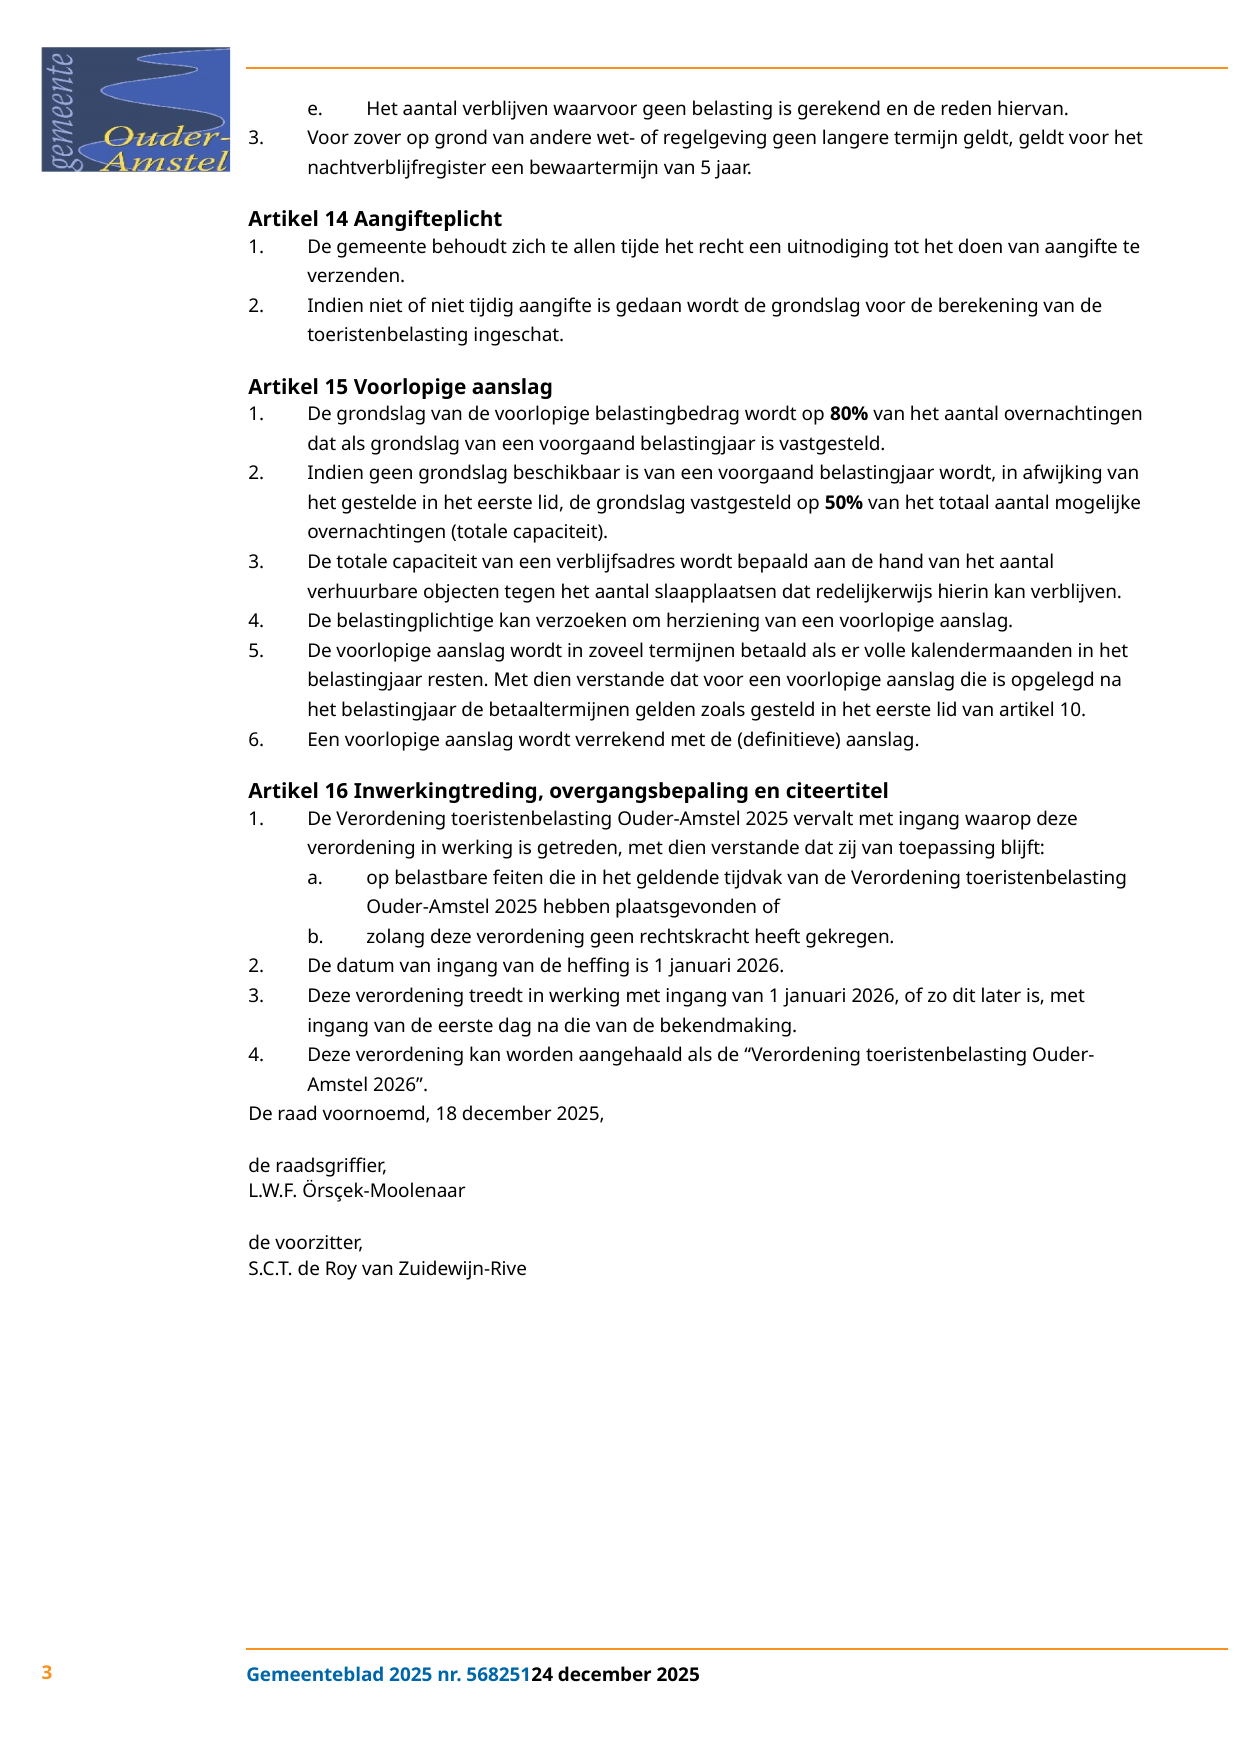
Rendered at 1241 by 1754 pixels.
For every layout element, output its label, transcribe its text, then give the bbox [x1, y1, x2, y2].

text De raad voornoemd, 18 december 2025, [248, 1101, 1152, 1126]
list Een voorlopige aanslag wordt verrekend met de (definitieve) aanslag. [248, 726, 1152, 752]
list De datum van ingang van de heffing is 1 januari 2026. [248, 953, 1152, 978]
list Indien niet of niet tijdig aangifte is gedaan wordt de grondslag voor de berekening van de toeristenbelasting ingeschat. [248, 292, 1152, 347]
text L.W.F. Örsçek-Moolenaar [248, 1178, 1152, 1203]
list Voor zover op grond van andere wet- of regelgeving geen langere termijn geldt, geldt voor het nachtverblijfregister een bewaartermijn van 5 jaar. [248, 124, 1152, 180]
list Deze verordening kan worden aangehaald als de “Verordening toeristenbelasting Ouder-Amstel 2026”. [248, 1041, 1152, 1097]
picture [41, 47, 231, 172]
text de voorzitter, [248, 1229, 1152, 1255]
list Deze verordening treedt in werking met ingang van 1 januari 2026, of zo dit later is, met ingang van de eerste dag na die van de bekendmaking. [248, 982, 1152, 1037]
list De voorlopige aanslag wordt in zoveel termijnen betaald als er volle kalendermaanden in het belastingjaar resten. Met dien verstande dat voor een voorlopige aanslag die is opgelegd na het belastingjaar de betaaltermijnen gelden zoals gesteld in het eerste lid van artikel 10. [248, 637, 1152, 722]
list De belastingplichtige kan verzoeken om herziening van een voorlopige aanslag. [248, 607, 1152, 633]
list De gemeente behoudt zich te allen tijde het recht een uitnodiging tot het doen van aangifte te verzenden. [248, 233, 1152, 288]
list op belastbare feiten die in het geldende tijdvak van de Verordening toeristenbelasting Ouder-Amstel 2025 hebben plaatsgevonden of [307, 864, 1152, 919]
text Artikel 15 Voorlopige aanslag [248, 372, 1152, 400]
text Artikel 16 Inwerkingtreding, overgangsbepaling en citeertitel [248, 776, 1152, 805]
list De grondslag van de voorlopige belastingbedrag wordt op 80% van het aantal overnachtingen dat als grondslag van een voorgaand belastingjaar is vastgesteld. [248, 400, 1152, 456]
list De Verordening toeristenbelasting Ouder-Amstel 2025 vervalt met ingang waarop deze verordening in werking is getreden, met dien verstande dat zij van toepassing blijft: [248, 805, 1152, 860]
text Artikel 14 Aangifteplicht [248, 204, 1152, 233]
text de raadsgriffier, [248, 1152, 1152, 1178]
list Indien geen grondslag beschikbaar is van een voorgaand belastingjaar wordt, in afwijking van het gestelde in het eerste lid, de grondslag vastgesteld op 50% van het totaal aantal mogelijke overnachtingen (totale capaciteit). [248, 459, 1152, 544]
text S.C.T. de Roy van Zuidewijn-Rive [248, 1255, 1152, 1281]
list zolang deze verordening geen rechtskracht heeft gekregen. [307, 923, 1152, 949]
list Het aantal verblijven waarvoor geen belasting is gerekend en de reden hiervan. [307, 95, 1152, 121]
list De totale capaciteit van een verblijfsadres wordt bepaald aan de hand van het aantal verhuurbare objecten tegen het aantal slaapplaatsen dat redelijkerwijs hierin kan verblijven. [248, 548, 1152, 604]
